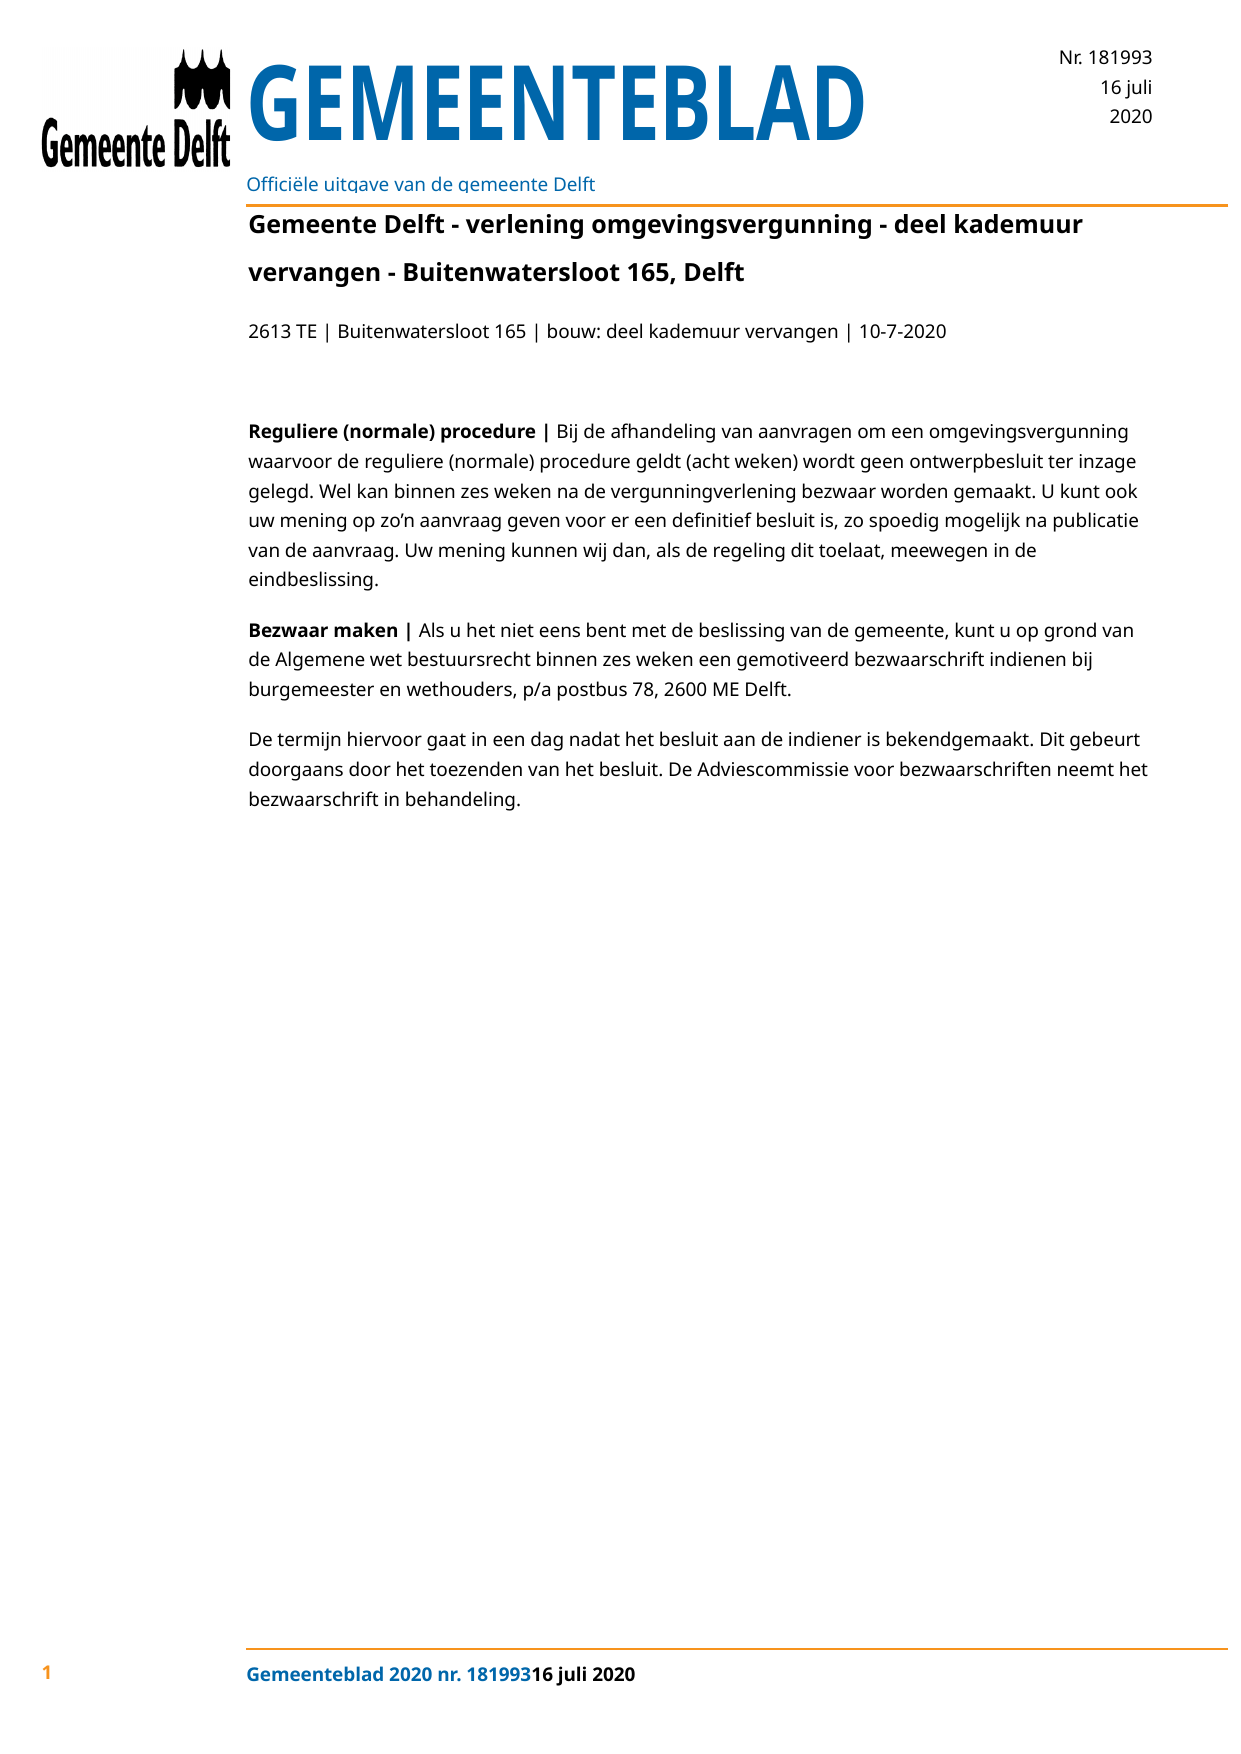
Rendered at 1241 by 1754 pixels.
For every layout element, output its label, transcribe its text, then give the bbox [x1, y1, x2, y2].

text Gemeente Delft - verlening omgevingsvergunning - deel kademuur vervangen - Buitenwatersloot 165, Delft [248, 207, 1152, 288]
text 2613 TE | Buitenwatersloot 165 | bouw: deel kademuur vervangen | 10-7-2020 [248, 318, 1152, 344]
picture [41, 47, 231, 172]
text Bezwaar maken | Als u het niet eens bent met de beslissing van de gemeente, kunt u op grond van de Algemene wet bestuursrecht binnen zes weken een gemotiveerd bezwaarschrift indienen bij burgemeester en wethouders, p/a postbus 78, 2600 ME Delft. [248, 617, 1152, 702]
text De termijn hiervoor gaat in een dag nadat het besluit aan de indiener is bekendgemaakt. Dit gebeurt doorgaans door het toezenden van het besluit. De Adviescommissie voor bezwaarschriften neemt het bezwaarschrift in behandeling. [248, 727, 1152, 812]
text Reguliere (normale) procedure | Bij de afhandeling van aanvragen om een omgevingsvergunning waarvoor de reguliere (normale) procedure geldt (acht weken) wordt geen ontwerpbesluit ter inzage gelegd. Wel kan binnen zes weken na de vergunningverlening bezwaar worden gemaakt. U kunt ook uw mening op zo’n aanvraag geven voor er een definitief besluit is, zo spoedig mogelijk na publicatie van de aanvraag. Uw mening kunnen wij dan, als de regeling dit toelaat, meewegen in de eindbeslissing. [248, 419, 1152, 592]
